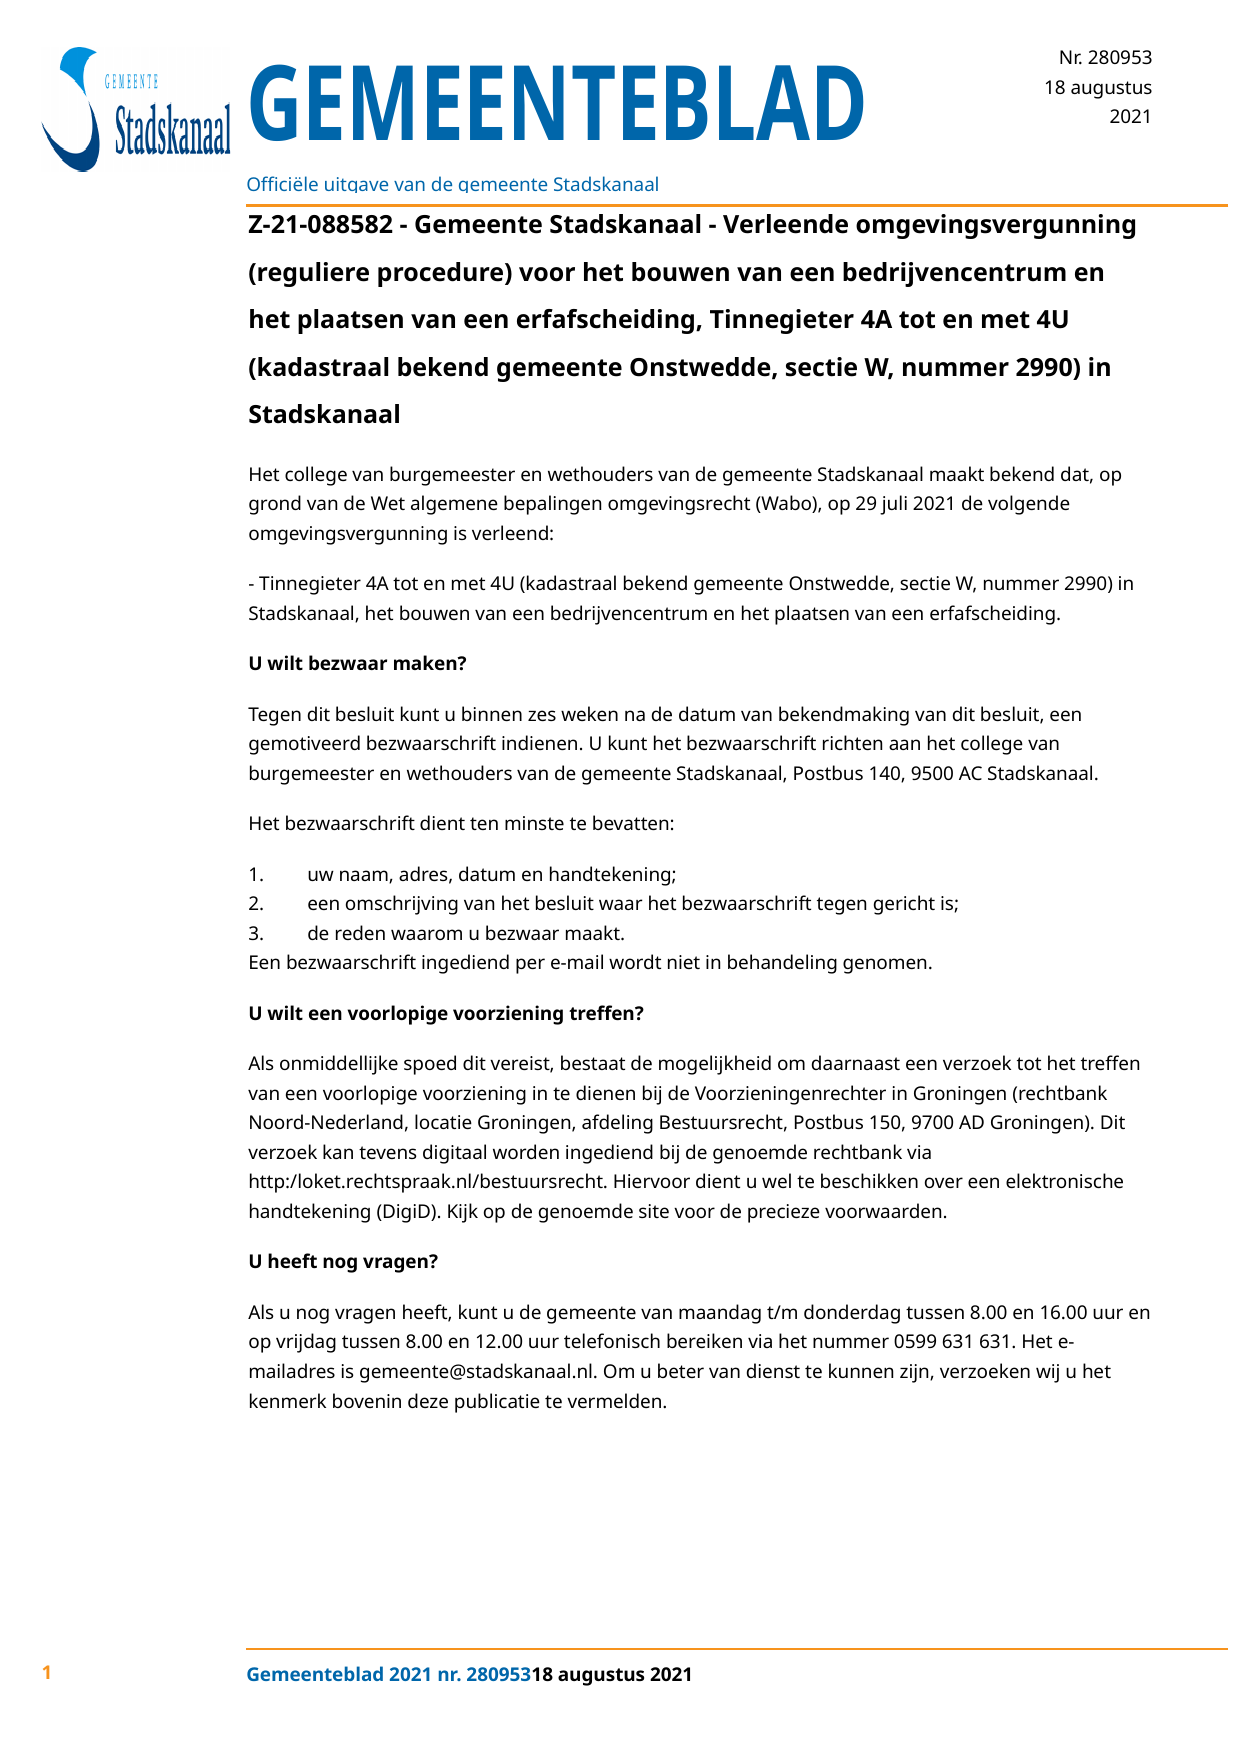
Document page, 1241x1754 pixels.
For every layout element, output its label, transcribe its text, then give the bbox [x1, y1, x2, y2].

list een omschrijving van het besluit waar het bezwaarschrift tegen gericht is; [248, 890, 1152, 916]
text Als u nog vragen heeft, kunt u de gemeente van maandag t/m donderdag tussen 8.00 en 16.00 uur en op vrijdag tussen 8.00 en 12.00 uur telefonisch bereiken via het nummer 0599 631 631. Het e-mailadres is gemeente@stadskanaal.nl. Om u beter van dienst te kunnen zijn, verzoeken wij u het kenmerk bovenin deze publicatie te vermelden. [248, 1299, 1152, 1413]
text - Tinnegieter 4A tot en met 4U (kadastraal bekend gemeente Onstwedde, sectie W, nummer 2990) in Stadskanaal, het bouwen van een bedrijvencentrum en het plaatsen van een erfafscheiding. [248, 570, 1152, 626]
text Z-21-088582 - Gemeente Stadskanaal - Verleende omgevingsvergunning (reguliere procedure) voor het bouwen van een bedrijvencentrum en het plaatsen van een erfafscheiding, Tinnegieter 4A tot en met 4U (kadastraal bekend gemeente Onstwedde, sectie W, nummer 2990) in Stadskanaal [248, 207, 1152, 431]
text Als onmiddellijke spoed dit vereist, bestaat de mogelijkheid om daarnaast een verzoek tot het treffen van een voorlopige voorziening in te dienen bij de Voorzieningenrechter in Groningen (rechtbank Noord-Nederland, locatie Groningen, afdeling Bestuursrecht, Postbus 150, 9700 AD Groningen). Dit verzoek kan tevens digitaal worden ingediend bij de genoemde rechtbank via http:/loket.rechtspraak.nl/bestuursrecht. Hiervoor dient u wel te beschikken over een elektronische handtekening (DigiD). Kijk op de genoemde site voor de precieze voorwaarden. [248, 1050, 1152, 1224]
picture [41, 47, 231, 172]
list uw naam, adres, datum en handtekening; [248, 861, 1152, 886]
text Het bezwaarschrift dient ten minste te bevatten: [248, 810, 1152, 836]
text Het college van burgemeester en wethouders van de gemeente Stadskanaal maakt bekend dat, op grond van de Wet algemene bepalingen omgevingsrecht (Wabo), op 29 juli 2021 de volgende omgevingsvergunning is verleend: [248, 461, 1152, 546]
text U heeft nog vragen? [248, 1249, 1152, 1274]
text U wilt een voorlopige voorziening treffen? [248, 1000, 1152, 1026]
text Een bezwaarschrift ingediend per e-mail wordt niet in behandeling genomen. [248, 949, 1152, 975]
text Tegen dit besluit kunt u binnen zes weken na de datum van bekendmaking van dit besluit, een gemotiveerd bezwaarschrift indienen. U kunt het bezwaarschrift richten aan het college van burgemeester en wethouders van de gemeente Stadskanaal, Postbus 140, 9500 AC Stadskanaal. [248, 701, 1152, 786]
list de reden waarom u bezwaar maakt. [248, 920, 1152, 946]
text U wilt bezwaar maken? [248, 650, 1152, 676]
